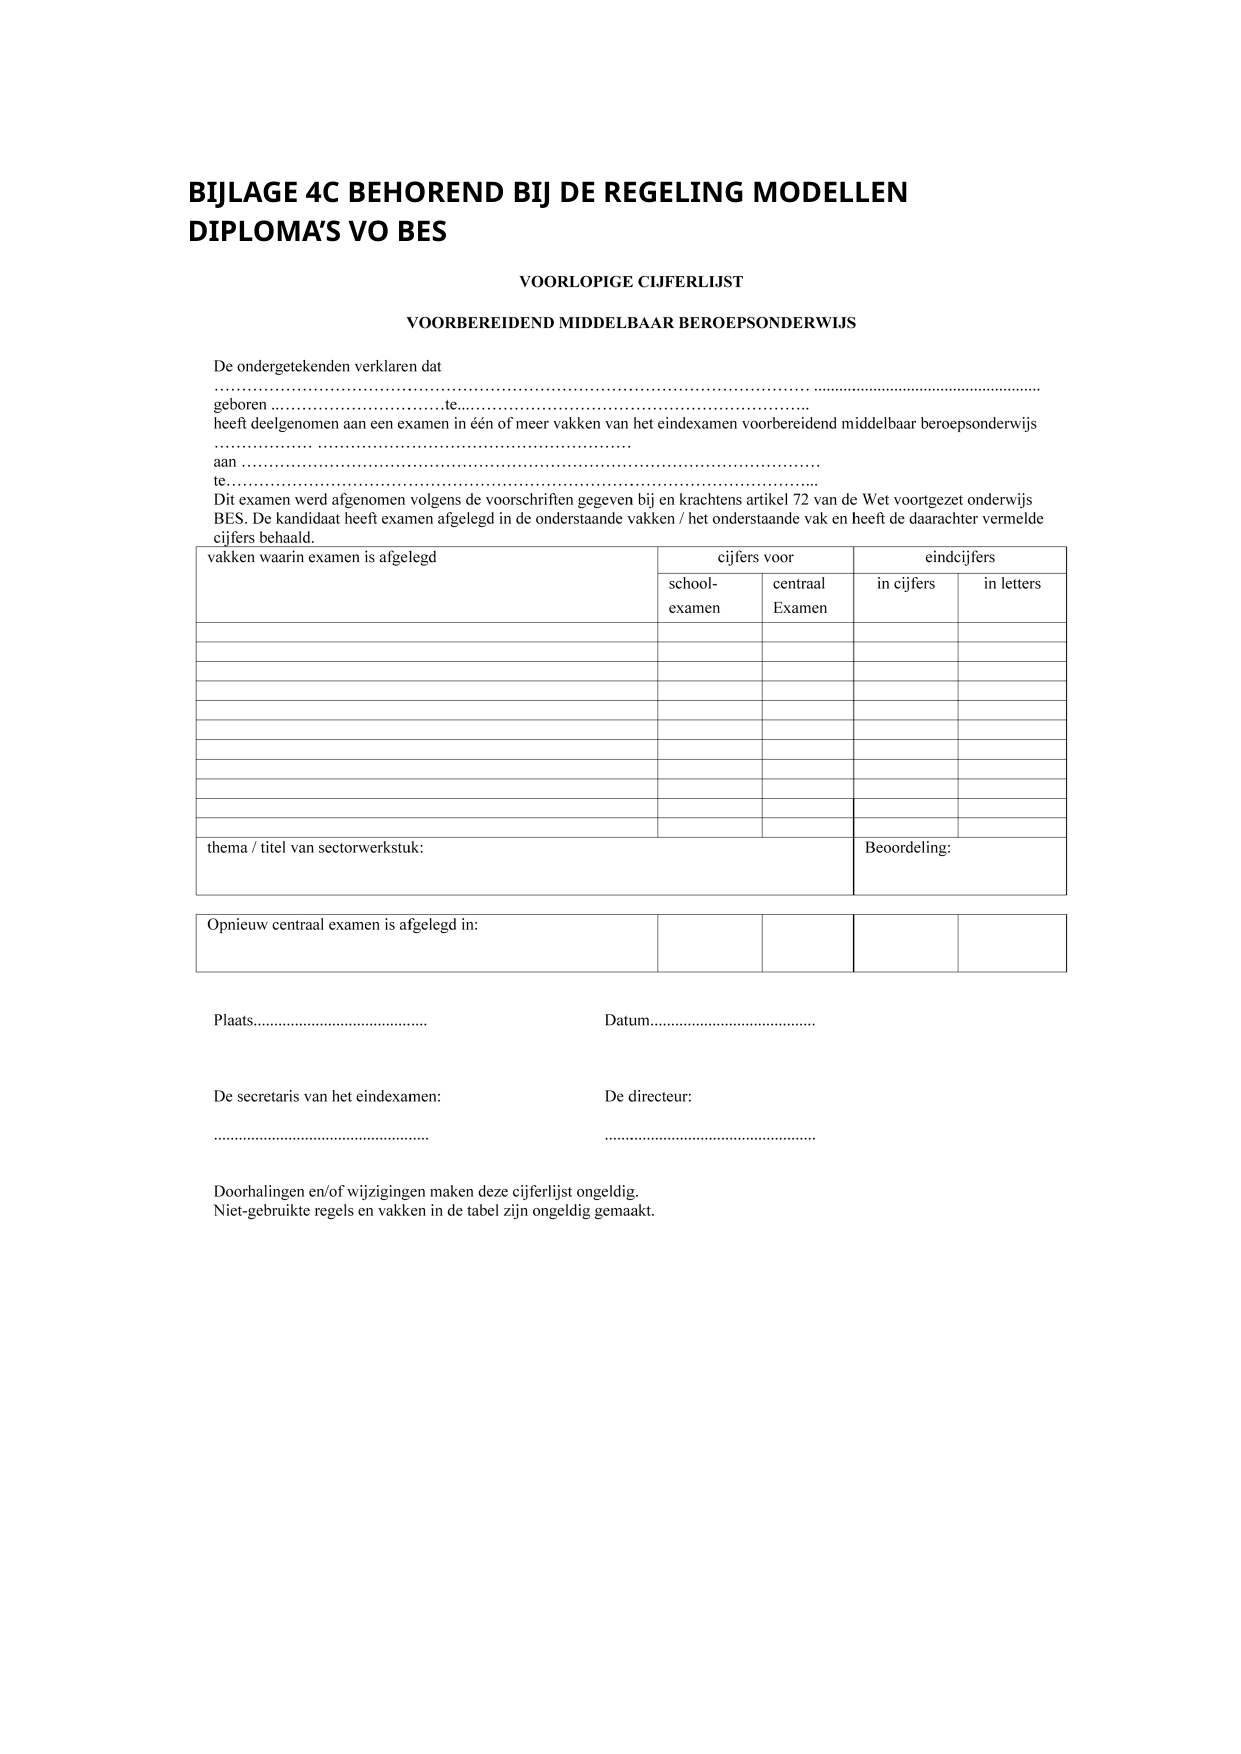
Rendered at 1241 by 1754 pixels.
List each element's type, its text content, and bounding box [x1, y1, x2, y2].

subtitle BIJLAGE 4C BEHOREND BIJ DE REGELING MODELLEN DIPLOMA’S VO BES [187, 172, 1053, 250]
picture [187, 264, 1075, 1236]
